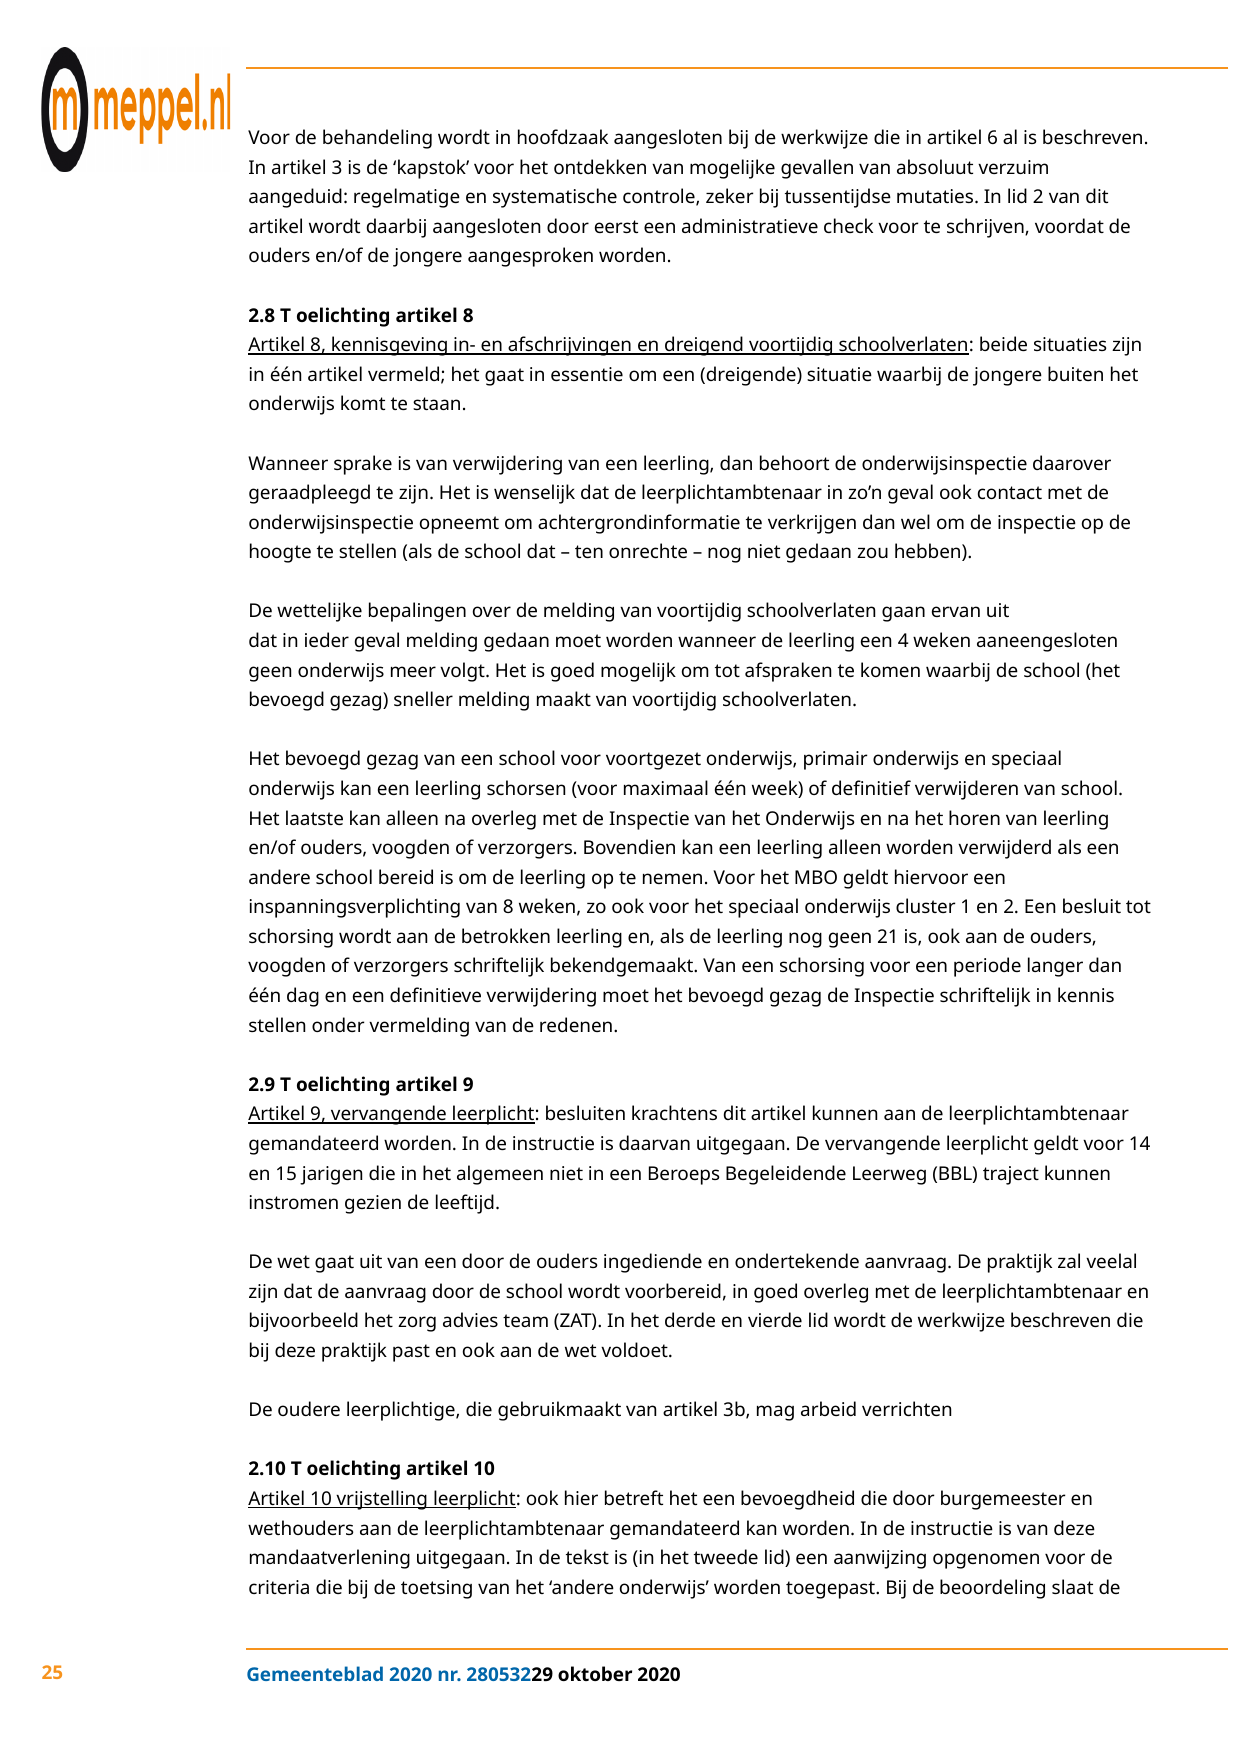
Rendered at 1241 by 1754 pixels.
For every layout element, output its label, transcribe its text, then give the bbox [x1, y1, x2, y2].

text 2.10 T oelichting artikel 10 [248, 1456, 1152, 1481]
text De wet gaat uit van een door de ouders ingediende en ondertekende aanvraag. De praktijk zal veelal zijn dat de aanvraag door de school wordt voorbereid, in goed overleg met de leerplichtambtenaar en bijvoorbeeld het zorg advies team (ZAT). In het derde en vierde lid wordt de werkwijze beschreven die bij deze praktijk past en ook aan de wet voldoet. [248, 1248, 1152, 1363]
text dat in ieder geval melding gedaan moet worden wanneer de leerling een 4 weken aaneengesloten geen onderwijs meer volgt. Het is goed mogelijk om tot afspraken te komen waarbij de school (het bevoegd gezag) sneller melding maakt van voortijdig schoolverlaten. [248, 627, 1152, 712]
picture [41, 47, 231, 172]
text Het bevoegd gezag van een school voor voortgezet onderwijs, primair onderwijs en speciaal onderwijs kan een leerling schorsen (voor maximaal één week) of definitief verwijderen van school. Het laatste kan alleen na overleg met de Inspectie van het Onderwijs en na het horen van leerling en/of ouders, voogden of verzorgers. Bovendien kan een leerling alleen worden verwijderd als een andere school bereid is om de leerling op te nemen. Voor het MBO geldt hiervoor een inspanningsverplichting van 8 weken, zo ook voor het speciaal onderwijs cluster 1 en 2. Een besluit tot schorsing wordt aan de betrokken leerling en, als de leerling nog geen 21 is, ook aan de ouders, voogden of verzorgers schriftelijk bekendgemaakt. Van een schorsing voor een periode langer dan één dag en een definitieve verwijdering moet het bevoegd gezag de Inspectie schriftelijk in kennis stellen onder vermelding van de redenen. [248, 746, 1152, 1038]
text De oudere leerplichtige, die gebruikmaakt van artikel 3b, mag arbeid verrichten [248, 1396, 1152, 1422]
text Artikel 8, kennisgeving in- en afschrijvingen en dreigend voortijdig schoolverlaten: beide situaties zijn in één artikel vermeld; het gaat in essentie om een (dreigende) situatie waarbij de jongere buiten het onderwijs komt te staan. [248, 331, 1152, 416]
text De wettelijke bepalingen over de melding van voortijdig schoolverlaten gaan ervan uit [248, 598, 1152, 623]
text Artikel 10 vrijstelling leerplicht: ook hier betreft het een bevoegdheid die door burgemeester en wethouders aan de leerplichtambtenaar gemandateerd kan worden. In de instructie is van deze mandaatverlening uitgegaan. In de tekst is (in het tweede lid) een aanwijzing opgenomen voor de criteria die bij de toetsing van het ‘andere onderwijs’ worden toegepast. Bij de beoordeling slaat de [248, 1485, 1152, 1600]
text Voor de behandeling wordt in hoofdzaak aangesloten bij de werkwijze die in artikel 6 al is beschreven. In artikel 3 is de ‘kapstok’ voor het ontdekken van mogelijke gevallen van absoluut verzuim aangeduid: regelmatige en systematische controle, zeker bij tussentijdse mutaties. In lid 2 van dit artikel wordt daarbij aangesloten door eerst een administratieve check voor te schrijven, voordat de ouders en/of de jongere aangesproken worden. [248, 124, 1152, 268]
text 2.8 T oelichting artikel 8 [248, 302, 1152, 328]
text Artikel 9, vervangende leerplicht: besluiten krachtens dit artikel kunnen aan de leerplichtambtenaar gemandateerd worden. In de instructie is daarvan uitgegaan. De vervangende leerplicht geldt voor 14 en 15 jarigen die in het algemeen niet in een Beroeps Begeleidende Leerweg (BBL) traject kunnen instromen gezien de leeftijd. [248, 1101, 1152, 1215]
text 2.9 T oelichting artikel 9 [248, 1071, 1152, 1097]
text Wanneer sprake is van verwijdering van een leerling, dan behoort de onderwijsinspectie daarover geraadpleegd te zijn. Het is wenselijk dat de leerplichtambtenaar in zo’n geval ook contact met de onderwijsinspectie opneemt om achtergrondinformatie te verkrijgen dan wel om de inspectie op de hoogte te stellen (als de school dat – ten onrechte – nog niet gedaan zou hebben). [248, 450, 1152, 564]
